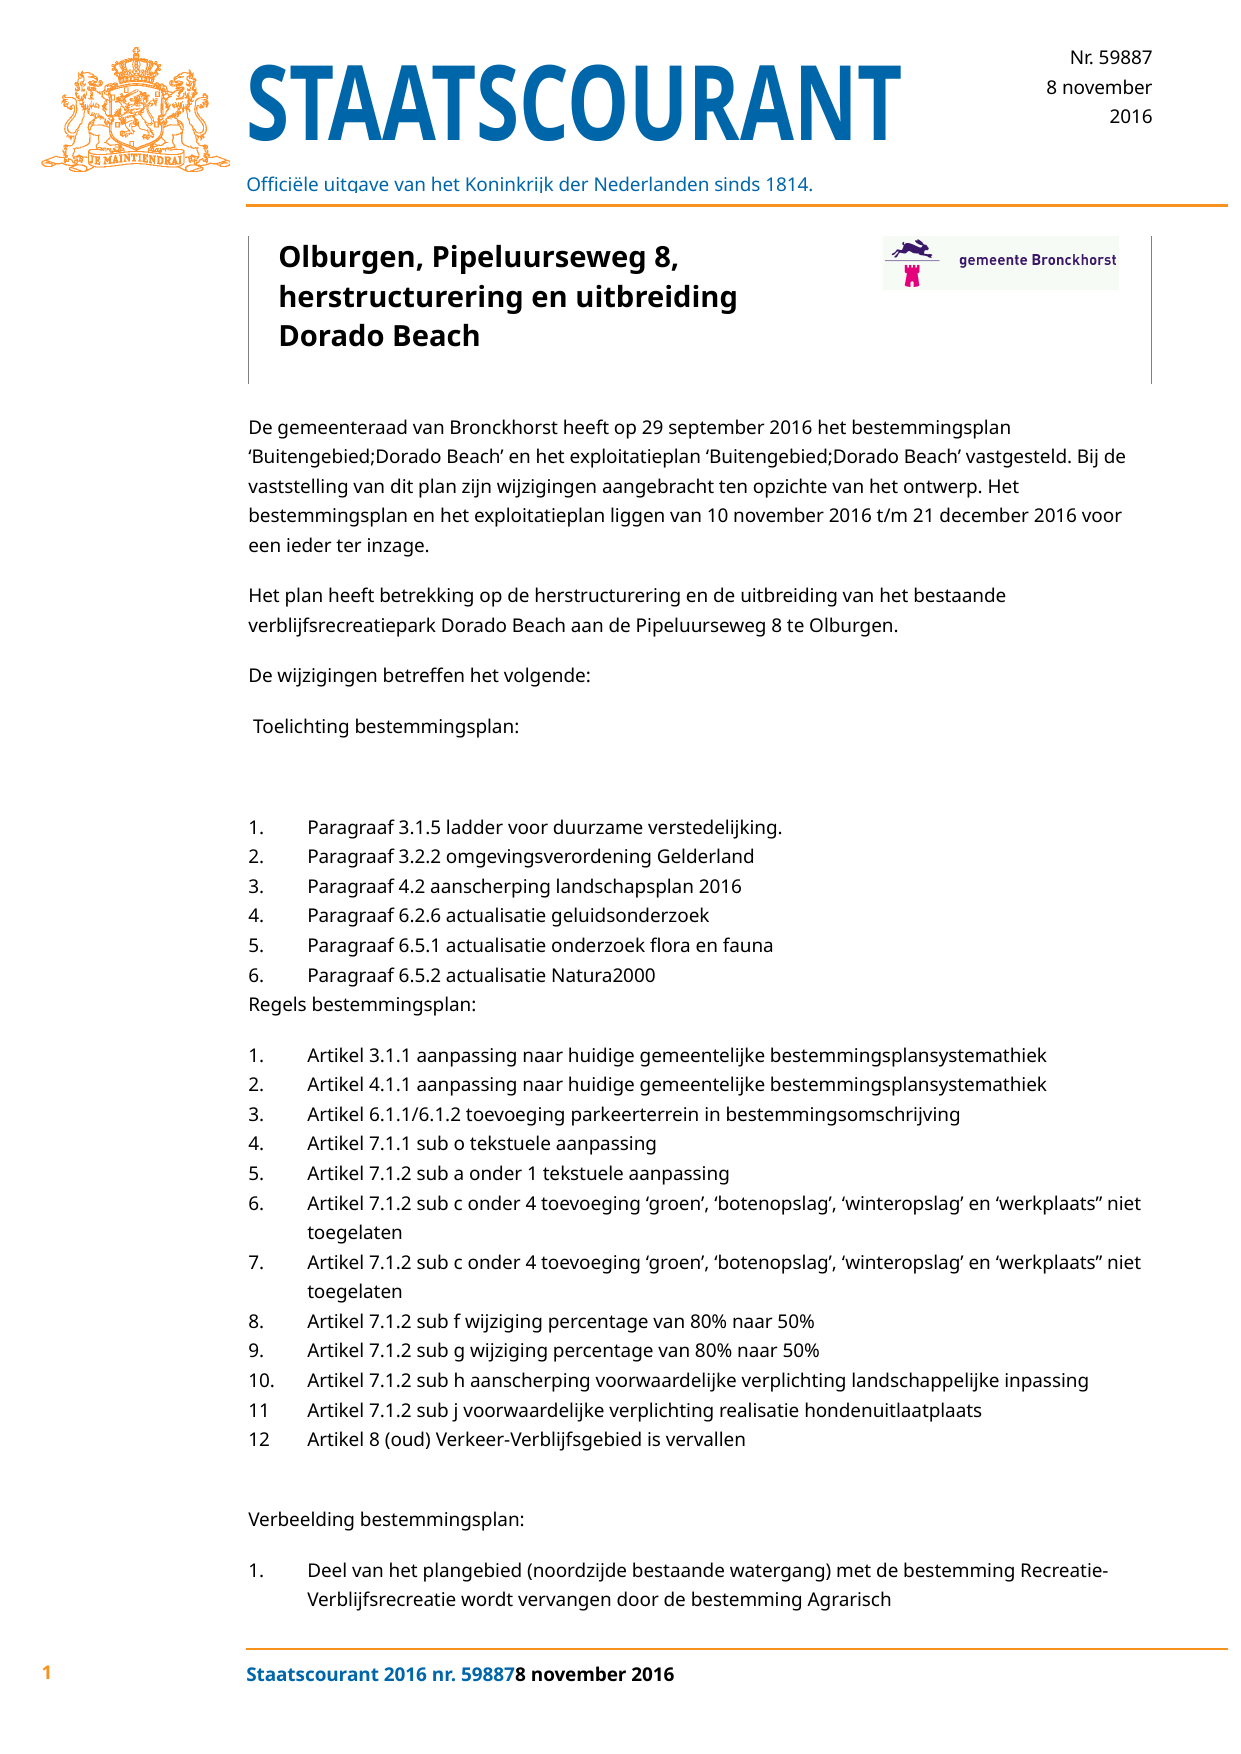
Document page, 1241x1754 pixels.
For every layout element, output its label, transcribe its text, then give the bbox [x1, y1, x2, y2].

list Artikel 7.1.2 sub j voorwaardelijke verplichting realisatie hondenuitlaatplaats [248, 1397, 1152, 1423]
text De wijzigingen betreffen het volgende: [248, 663, 1152, 688]
list Paragraaf 6.2.6 actualisatie geluidsonderzoek [248, 903, 1152, 928]
picture [41, 47, 231, 172]
list Paragraaf 3.2.2 omgevingsverordening Gelderland [248, 843, 1152, 869]
text Regels bestemmingsplan: [248, 991, 1152, 1017]
list Artikel 7.1.2 sub h aanscherping voorwaardelijke verplichting landschappelijke inpassing [248, 1367, 1152, 1393]
list Artikel 7.1.2 sub a onder 1 tekstuele aanpassing [248, 1160, 1152, 1186]
list Paragraaf 6.5.1 actualisatie onderzoek flora en fauna [248, 932, 1152, 958]
list Deel van het plangebied (noordzijde bestaande watergang) met de bestemming Recreatie-Verblijfsrecreatie wordt vervangen door de bestemming Agrarisch [248, 1557, 1152, 1612]
list Artikel 7.1.1 sub o tekstuele aanpassing [248, 1131, 1152, 1156]
list Artikel 7.1.2 sub f wijziging percentage van 80% naar 50% [248, 1308, 1152, 1334]
list Paragraaf 6.5.2 actualisatie Natura2000 [248, 962, 1152, 988]
list Artikel 3.1.1 aanpassing naar huidige gemeentelijke bestemmingsplansystemathiek [248, 1042, 1152, 1068]
list Paragraaf 3.1.5 ladder voor duurzame verstedelijking. [248, 814, 1152, 840]
text Toelichting bestemmingsplan: [248, 713, 1152, 739]
table_header Olburgen, Pipeluurseweg 8, herstructurering en uitbreiding Dorado Beach [249, 236, 850, 384]
list Artikel 6.1.1/6.1.2 toevoeging parkeerterrein in bestemmingsomschrijving [248, 1101, 1152, 1127]
list Paragraaf 4.2 aanscherping landschapsplan 2016 [248, 873, 1152, 899]
text Verbeelding bestemmingsplan: [248, 1506, 1152, 1532]
list Artikel 8 (oud) Verkeer-Verblijfsgebied is vervallen [248, 1426, 1152, 1452]
list Artikel 7.1.2 sub c onder 4 toevoeging ‘groen’, ‘botenopslag’, ‘winteropslag’ en ‘werkplaats’’ niet toegelaten [248, 1190, 1152, 1245]
table_header [850, 236, 1151, 384]
text Het plan heeft betrekking op de herstructurering en de uitbreiding van het bestaande verblijfsrecreatiepark Dorado Beach aan de Pipeluurseweg 8 te Olburgen. [248, 583, 1152, 638]
text De gemeenteraad van Bronckhorst heeft op 29 september 2016 het bestemmingsplan ‘Buitengebied;Dorado Beach’ en het exploitatieplan ‘Buitengebied;Dorado Beach’ vastgesteld. Bij de vaststelling van dit plan zijn wijzigingen aangebracht ten opzichte van het ontwerp. Het bestemmingsplan en het exploitatieplan liggen van 10 november 2016 t/m 21 december 2016 voor een ieder ter inzage. [248, 414, 1152, 558]
picture [882, 236, 1119, 290]
list Artikel 7.1.2 sub c onder 4 toevoeging ‘groen’, ‘botenopslag’, ‘winteropslag’ en ‘werkplaats’’ niet toegelaten [248, 1249, 1152, 1304]
list Artikel 4.1.1 aanpassing naar huidige gemeentelijke bestemmingsplansystemathiek [248, 1071, 1152, 1097]
list Artikel 7.1.2 sub g wijziging percentage van 80% naar 50% [248, 1338, 1152, 1363]
